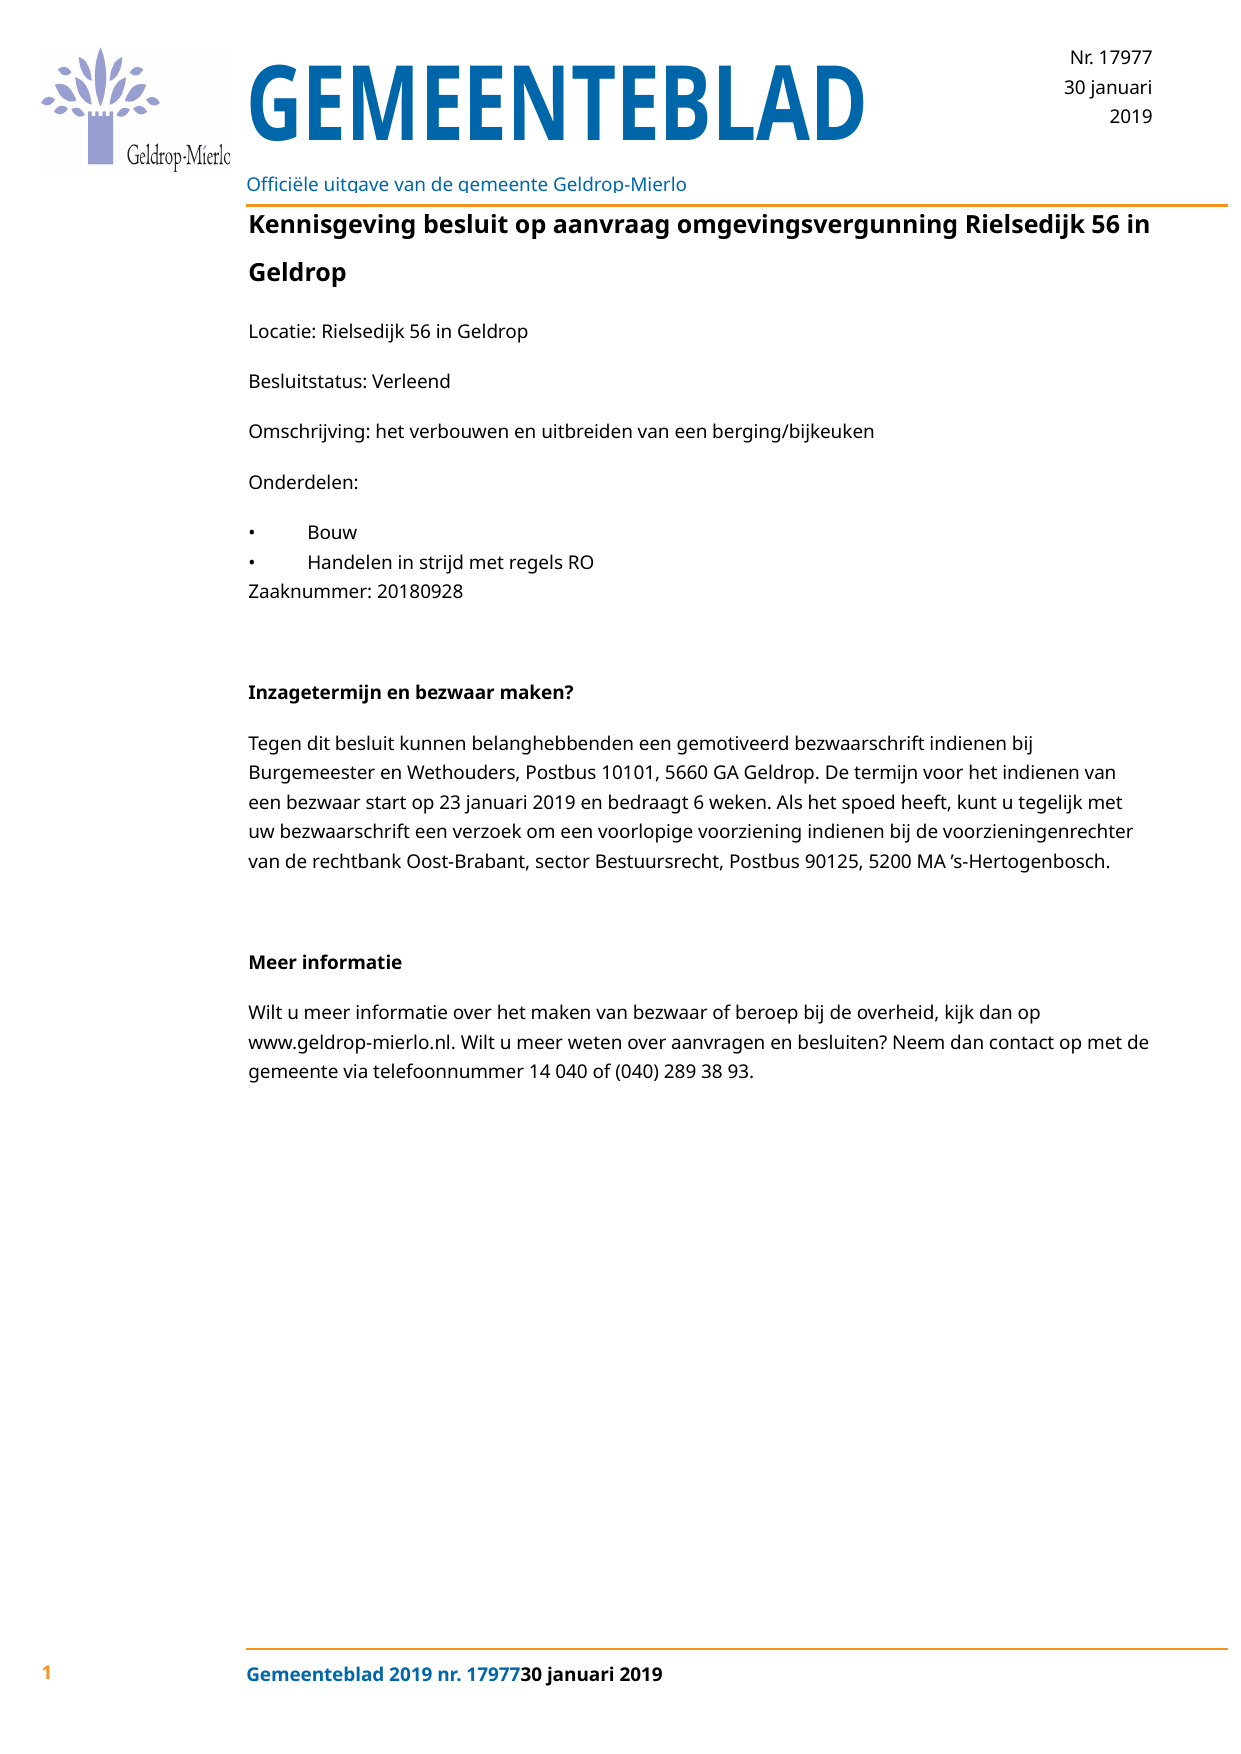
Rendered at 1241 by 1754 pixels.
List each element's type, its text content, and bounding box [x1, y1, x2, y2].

text Tegen dit besluit kunnen belanghebbenden een gemotiveerd bezwaarschrift indienen bij Burgemeester en Wethouders, Postbus 10101, 5660 GA Geldrop. De termijn voor het indienen van een bezwaar start op 23 januari 2019 en bedraagt 6 weken. Als het spoed heeft, kunt u tegelijk met uw bezwaarschrift een verzoek om een voorlopige voorziening indienen bij de voorzieningenrechter van de rechtbank Oost-Brabant, sector Bestuursrecht, Postbus 90125, 5200 MA ’s-Hertogenbosch. [248, 730, 1152, 874]
text Zaaknummer: 20180928 [248, 579, 1152, 604]
text Wilt u meer informatie over het maken van bezwaar of beroep bij de overheid, kijk dan op www.geldrop-mierlo.nl. Wilt u meer weten over aanvragen en besluiten? Neem dan contact op met de gemeente via telefoonnummer 14 040 of (040) 289 38 93. [248, 999, 1152, 1084]
text Onderdelen: [248, 469, 1152, 495]
text Locatie: Rielsedijk 56 in Geldrop [248, 318, 1152, 344]
list Bouw [248, 519, 1152, 545]
picture [41, 47, 231, 172]
list Handelen in strijd met regels RO [248, 549, 1152, 575]
text Inzagetermijn en bezwaar maken? [248, 679, 1152, 705]
text Besluitstatus: Verleend [248, 368, 1152, 394]
text Omschrijving: het verbouwen en uitbreiden van een berging/bijkeuken [248, 419, 1152, 444]
text Kennisgeving besluit op aanvraag omgevingsvergunning Rielsedijk 56 in Geldrop [248, 207, 1152, 288]
text Meer informatie [248, 949, 1152, 975]
